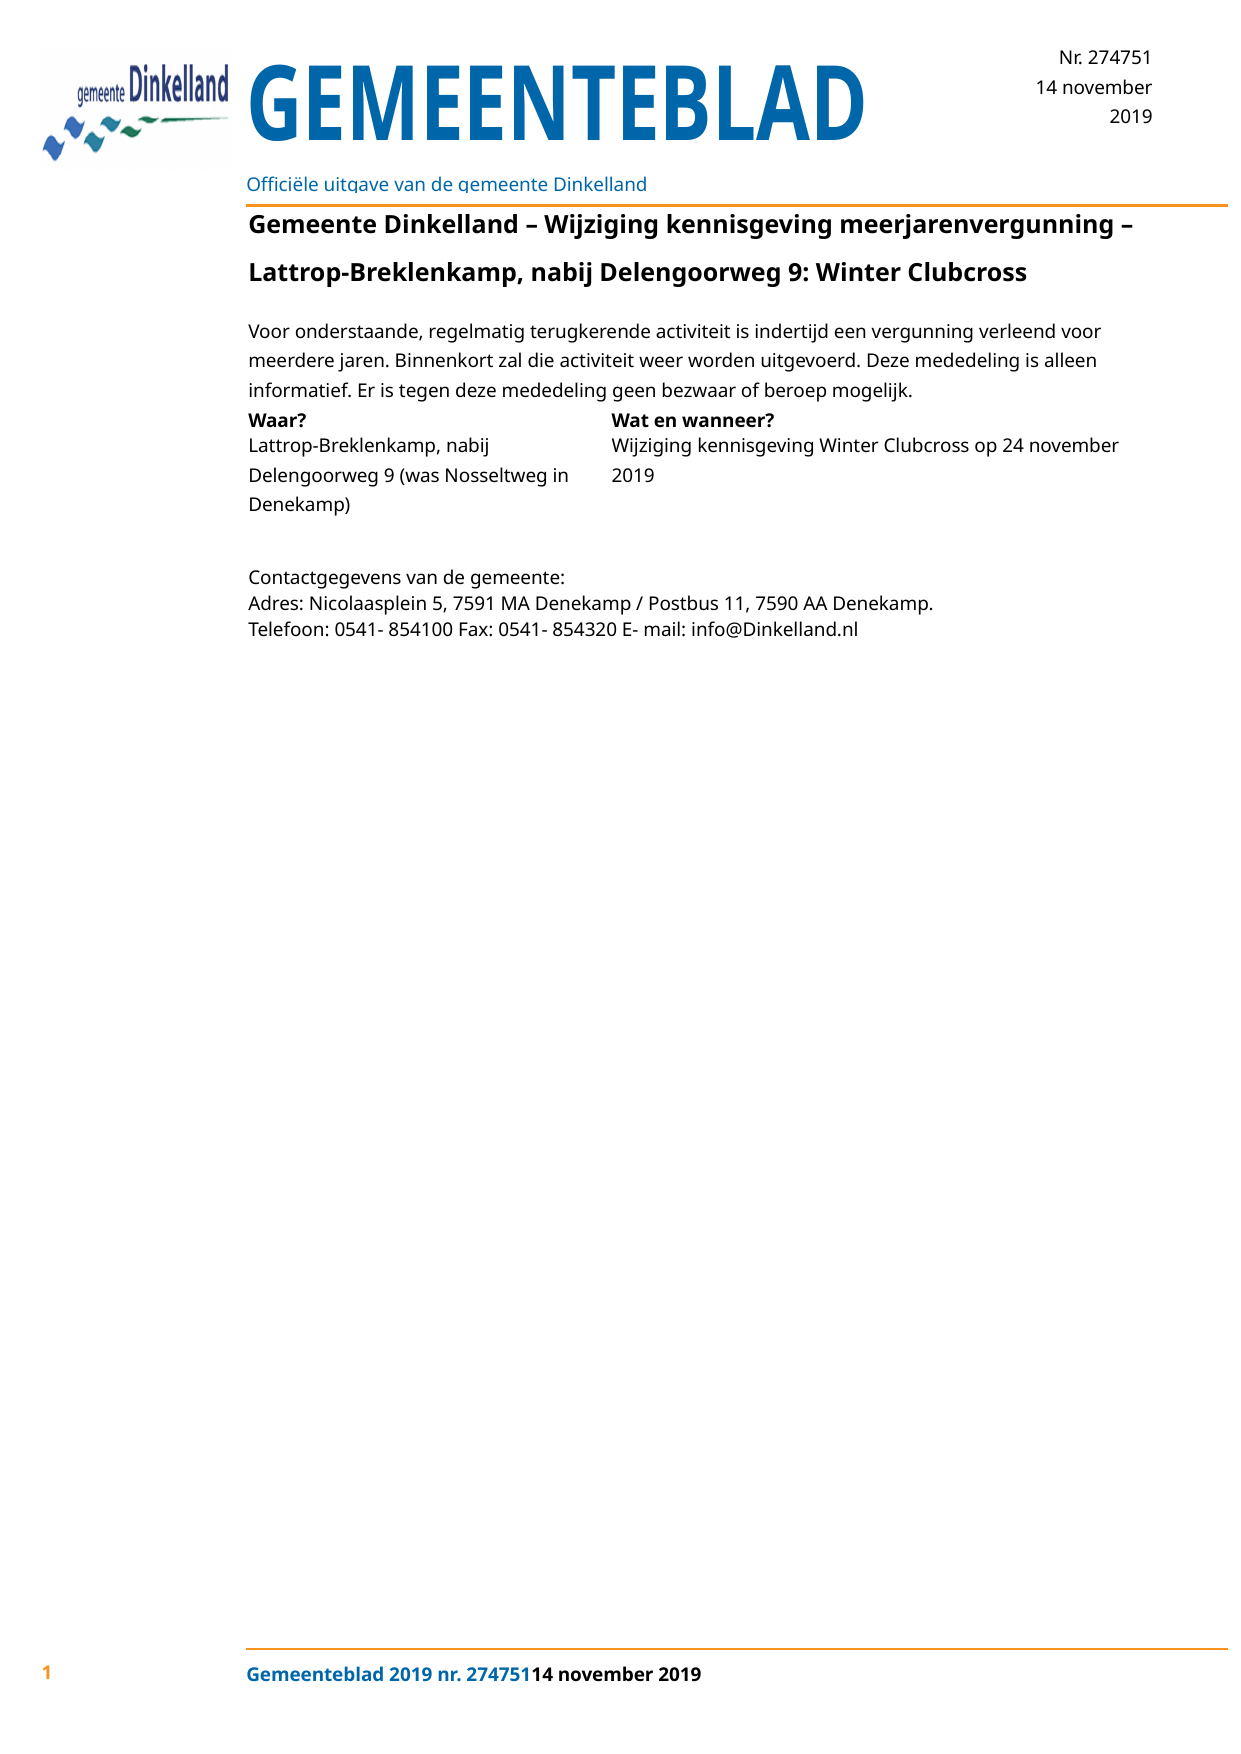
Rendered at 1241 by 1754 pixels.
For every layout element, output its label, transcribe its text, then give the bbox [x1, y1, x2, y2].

text Voor onderstaande, regelmatig terugkerende activiteit is indertijd een vergunning verleend voor meerdere jaren. Binnenkort zal die activiteit weer worden uitgevoerd. Deze mededeling is alleen informatief. Er is tegen deze mededeling geen bezwaar of beroep mogelijk. [248, 318, 1152, 403]
picture [41, 47, 231, 172]
table_cell Wijziging kennisgeving Winter Clubcross op 24 november 2019 [611, 433, 1152, 517]
table_cell Lattrop-Breklenkamp, nabij Delengoorweg 9 (was Nosseltweg in Denekamp) [248, 433, 611, 517]
text Gemeente Dinkelland – Wijziging kennisgeving meerjarenvergunning – Lattrop-Breklenkamp, nabij Delengoorweg 9: Winter Clubcross [248, 207, 1152, 288]
table_header Wat en wanneer? [611, 407, 1152, 432]
text Telefoon: 0541- 854100 Fax: 0541- 854320 E- mail: info@Dinkelland.nl [248, 616, 1152, 642]
text Adres: Nicolaasplein 5, 7591 MA Denekamp / Postbus 11, 7590 AA Denekamp. [248, 590, 1152, 616]
text Contactgegevens van de gemeente: [248, 564, 1152, 590]
table_header Waar? [248, 407, 611, 432]
